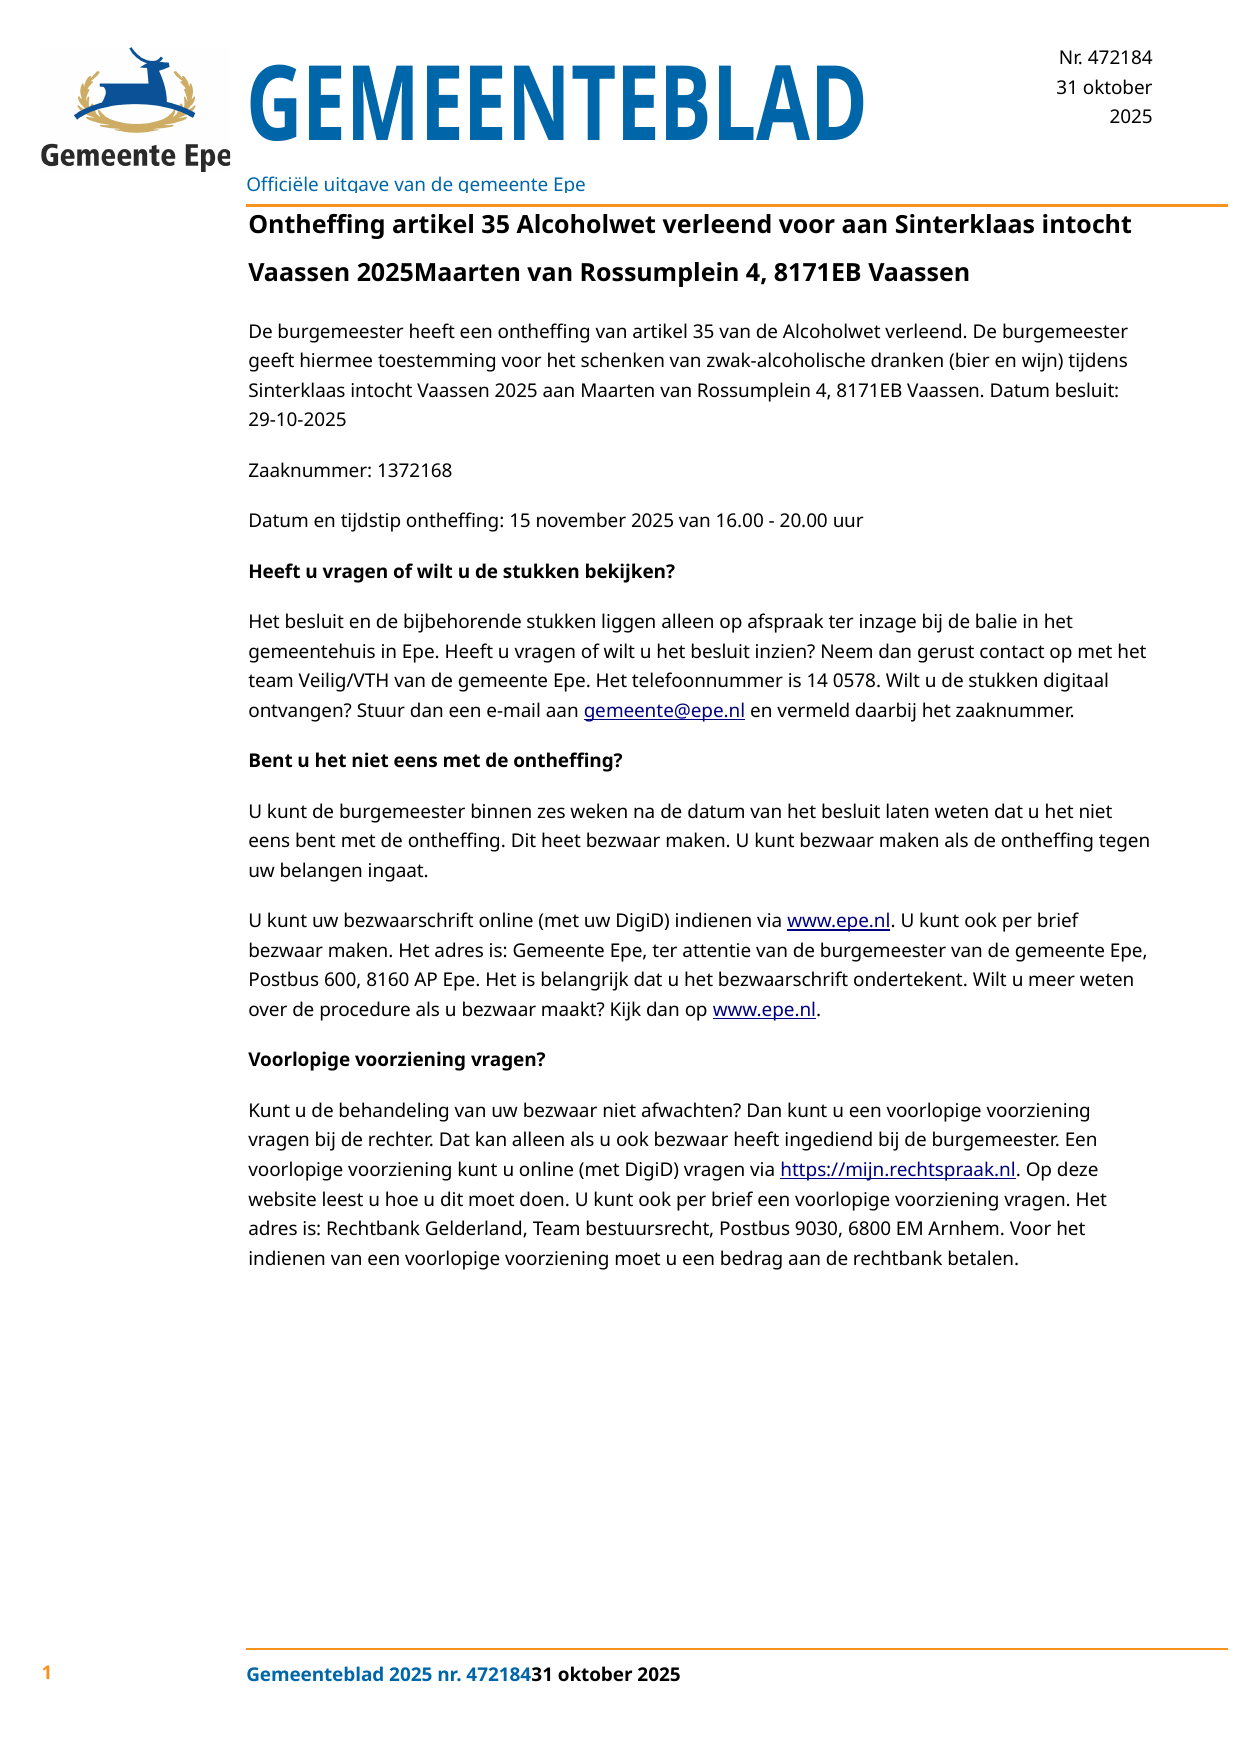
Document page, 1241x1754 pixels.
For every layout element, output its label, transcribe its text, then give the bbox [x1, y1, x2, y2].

text Ontheffing artikel 35 Alcoholwet verleend voor aan Sinterklaas intocht Vaassen 2025Maarten van Rossumplein 4, 8171EB Vaassen [248, 207, 1152, 288]
text Kunt u de behandeling van uw bezwaar niet afwachten? Dan kunt u een voorlopige voorziening vragen bij de rechter. Dat kan alleen als u ook bezwaar heeft ingediend bij de burgemeester. Een voorlopige voorziening kunt u online (met DigiD) vragen via https://mijn.rechtspraak.nl. Op deze website leest u hoe u dit moet doen. U kunt ook per brief een voorlopige voorziening vragen. Het adres is: Rechtbank Gelderland, Team bestuursrecht, Postbus 9030, 6800 EM Arnhem. Voor het indienen van een voorlopige voorziening moet u een bedrag aan de rechtbank betalen. [248, 1097, 1152, 1271]
picture [41, 47, 231, 172]
text De burgemeester heeft een ontheffing van artikel 35 van de Alcoholwet verleend. De burgemeester geeft hiermee toestemming voor het schenken van zwak-alcoholische dranken (bier en wijn) tijdens Sinterklaas intocht Vaassen 2025 aan Maarten van Rossumplein 4, 8171EB Vaassen. Datum besluit: 29-10-2025 [248, 318, 1152, 432]
text Datum en tijdstip ontheffing: 15 november 2025 van 16.00 - 20.00 uur [248, 507, 1152, 533]
text U kunt de burgemeester binnen zes weken na de datum van het besluit laten weten dat u het niet eens bent met de ontheffing. Dit heet bezwaar maken. U kunt bezwaar maken als de ontheffing tegen uw belangen ingaat. [248, 798, 1152, 883]
text Bent u het niet eens met de ontheffing? [248, 747, 1152, 773]
text U kunt uw bezwaarschrift online (met uw DigiD) indienen via www.epe.nl. U kunt ook per brief bezwaar maken. Het adres is: Gemeente Epe, ter attentie van de burgemeester van de gemeente Epe, Postbus 600, 8160 AP Epe. Het is belangrijk dat u het bezwaarschrift ondertekent. Wilt u meer weten over de procedure als u bezwaar maakt? Kijk dan op www.epe.nl. [248, 907, 1152, 1022]
text Het besluit en de bijbehorende stukken liggen alleen op afspraak ter inzage bij de balie in het gemeentehuis in Epe. Heeft u vragen of wilt u het besluit inzien? Neem dan gerust contact op met het team Veilig/VTH van de gemeente Epe. Het telefoonnummer is 14 0578. Wilt u de stukken digitaal ontvangen? Stuur dan een e-mail aan gemeente@epe.nl en vermeld daarbij het zaaknummer. [248, 608, 1152, 723]
text Zaaknummer: 1372168 [248, 457, 1152, 483]
text Voorlopige voorziening vragen? [248, 1047, 1152, 1072]
text Heeft u vragen of wilt u de stukken bekijken? [248, 558, 1152, 584]
